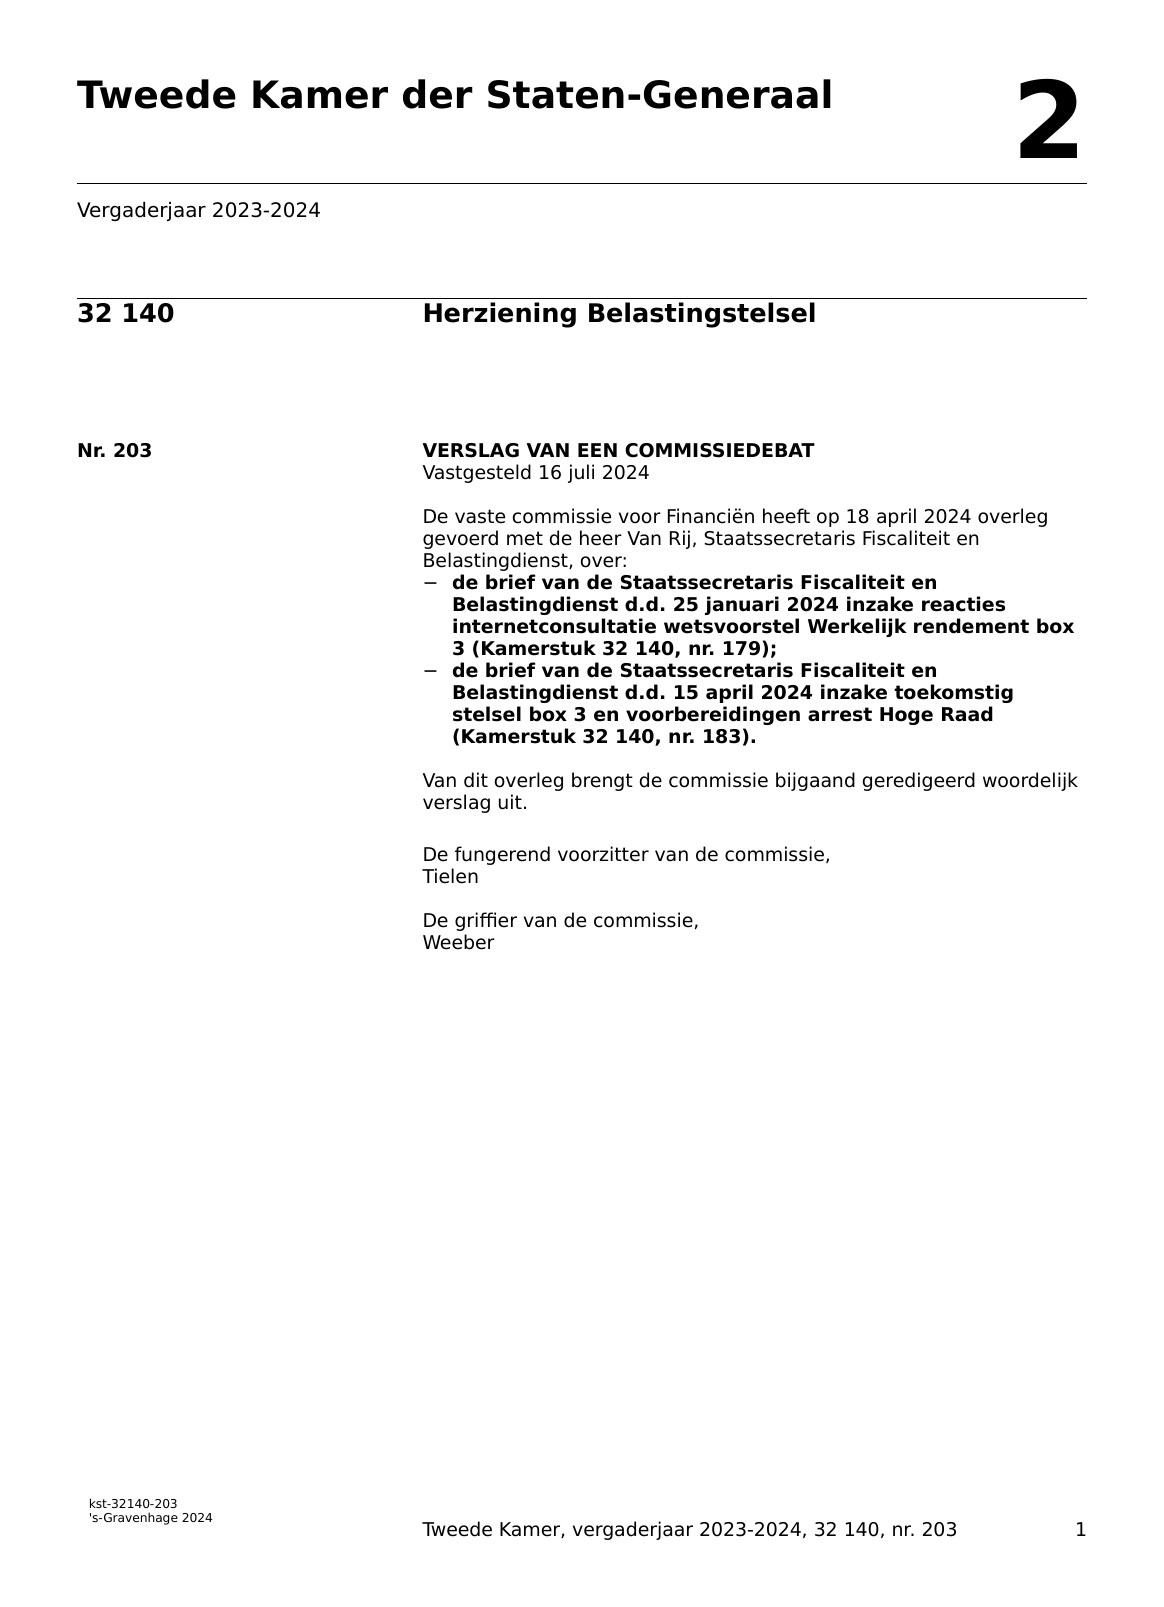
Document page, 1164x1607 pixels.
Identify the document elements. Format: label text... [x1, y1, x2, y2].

text De vaste commissie voor Financiën heeft op 18 april 2024 overleg gevoerd met de heer Van Rij, Staatssecretaris Fiscaliteit en Belastingdienst, over: [422, 506, 1087, 572]
table_header 2 [886, 59, 1087, 183]
subtitle Nr. 203 VERSLAG VAN EEN COMMISSIEDEBAT [77, 440, 1087, 462]
text De griffier van de commissie, Weeber [422, 910, 1087, 954]
table_cell Vergaderjaar 2023-2024 [77, 184, 1087, 298]
text − de brief van de Staatssecretaris Fiscaliteit en Belastingdienst d.d. 25 januari 2024 inzake reacties internetconsultatie wetsvoorstel Werkelijk rendement box 3 (Kamerstuk 32 140, nr. 179); [422, 572, 1087, 660]
text Vastgesteld 16 juli 2024 [422, 462, 1087, 484]
table_header Tweede Kamer der Staten-Generaal [77, 59, 886, 183]
text kst-32140-203 [88, 1497, 323, 1511]
text De fungerend voorzitter van de commissie, Tielen [422, 844, 1087, 888]
subtitle 32 140 Herziening Belastingstelsel [77, 299, 1087, 329]
text Van dit overleg brengt de commissie bijgaand geredigeerd woordelijk verslag uit. [422, 770, 1087, 814]
text − de brief van de Staatssecretaris Fiscaliteit en Belastingdienst d.d. 15 april 2024 inzake toekomstig stelsel box 3 en voorbereidingen arrest Hoge Raad (Kamerstuk 32 140, nr. 183). [422, 660, 1087, 748]
text 's-Gravenhage 2024 [88, 1511, 323, 1525]
